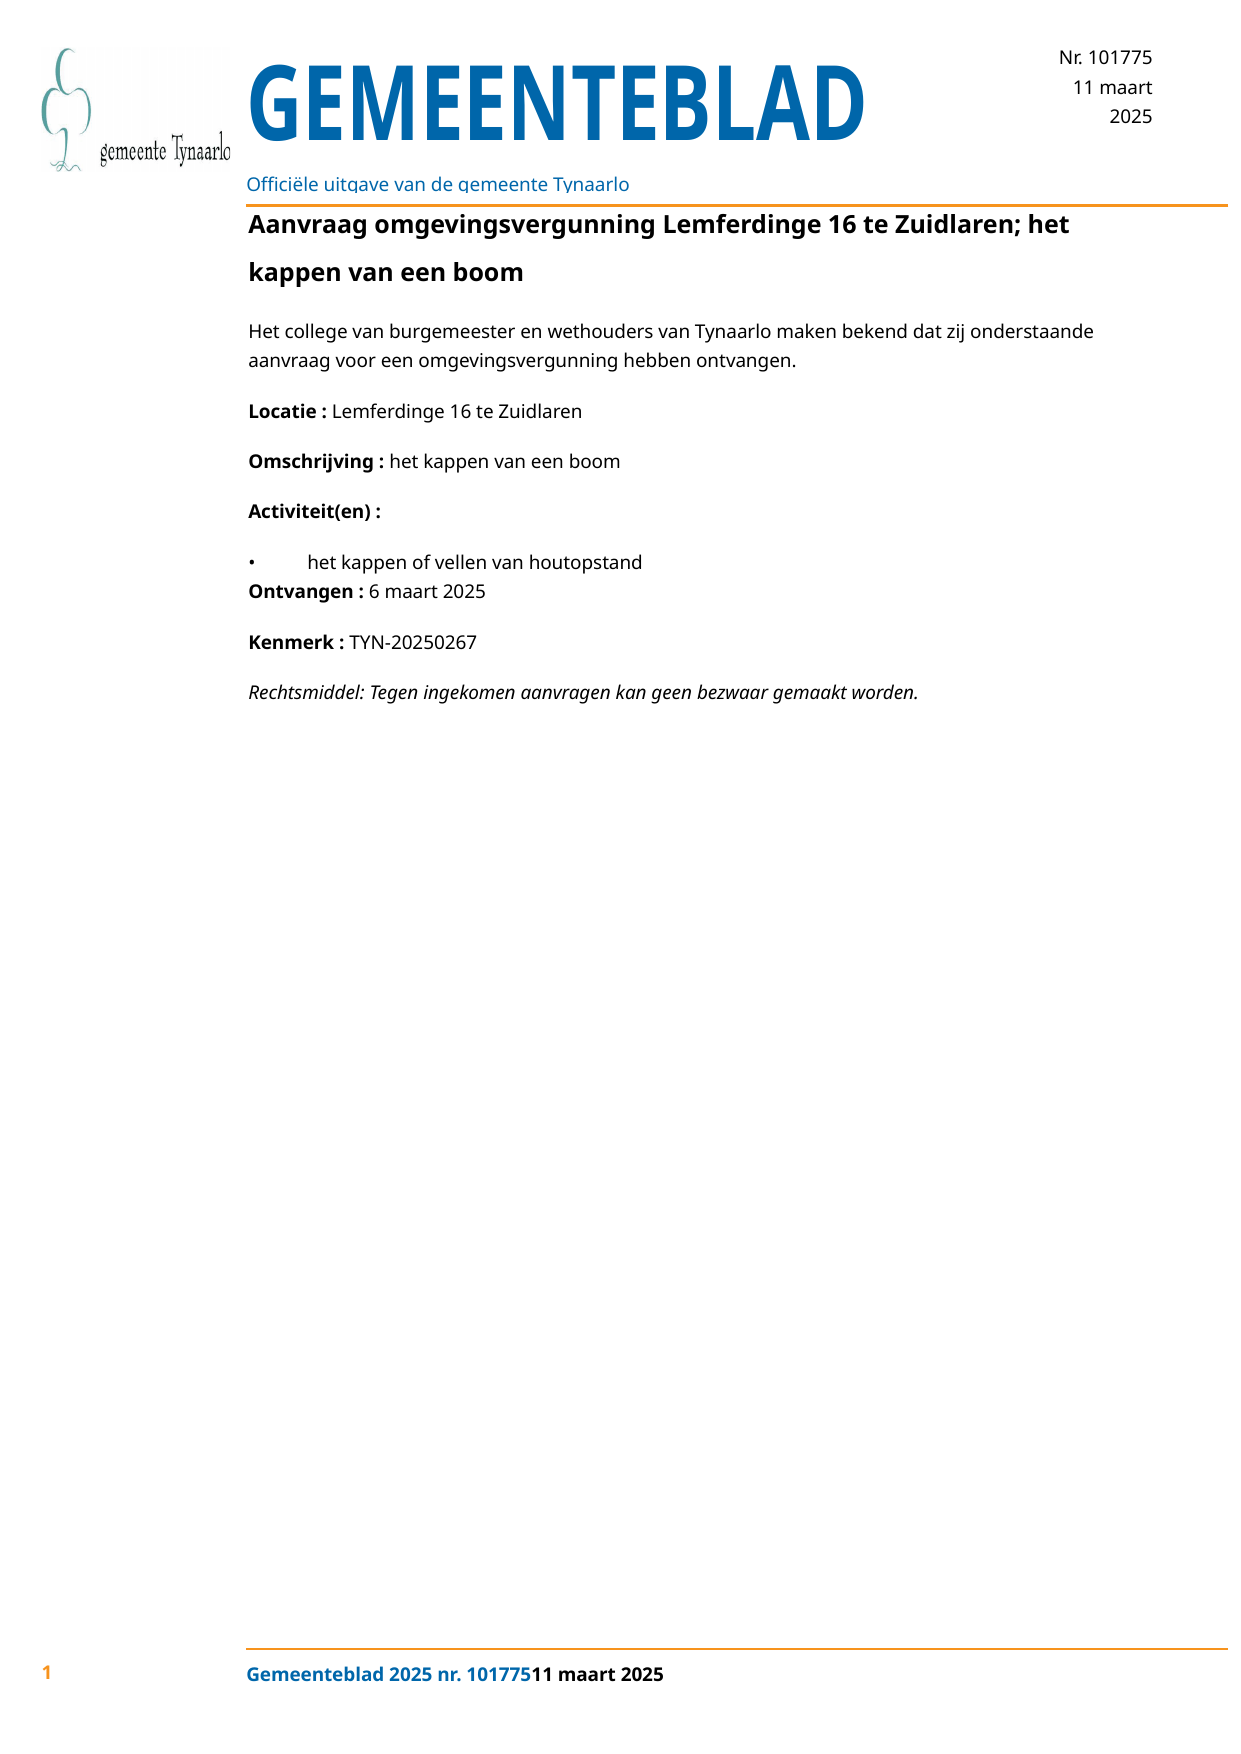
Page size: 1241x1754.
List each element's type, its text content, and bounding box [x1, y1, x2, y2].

text Kenmerk : TYN-20250267 [248, 629, 1152, 655]
picture [41, 47, 231, 172]
text Rechtsmiddel: Tegen ingekomen aanvragen kan geen bezwaar gemaakt worden. [248, 679, 1152, 705]
text Activiteit(en) : [248, 499, 1152, 524]
text Het college van burgemeester en wethouders van Tynaarlo maken bekend dat zij onderstaande aanvraag voor een omgevingsvergunning hebben ontvangen. [248, 318, 1152, 373]
list het kappen of vellen van houtopstand [248, 549, 1152, 575]
text Locatie : Lemferdinge 16 te Zuidlaren [248, 398, 1152, 424]
text Omschrijving : het kappen van een boom [248, 448, 1152, 474]
text Ontvangen : 6 maart 2025 [248, 579, 1152, 604]
text Aanvraag omgevingsvergunning Lemferdinge 16 te Zuidlaren; het kappen van een boom [248, 207, 1152, 288]
